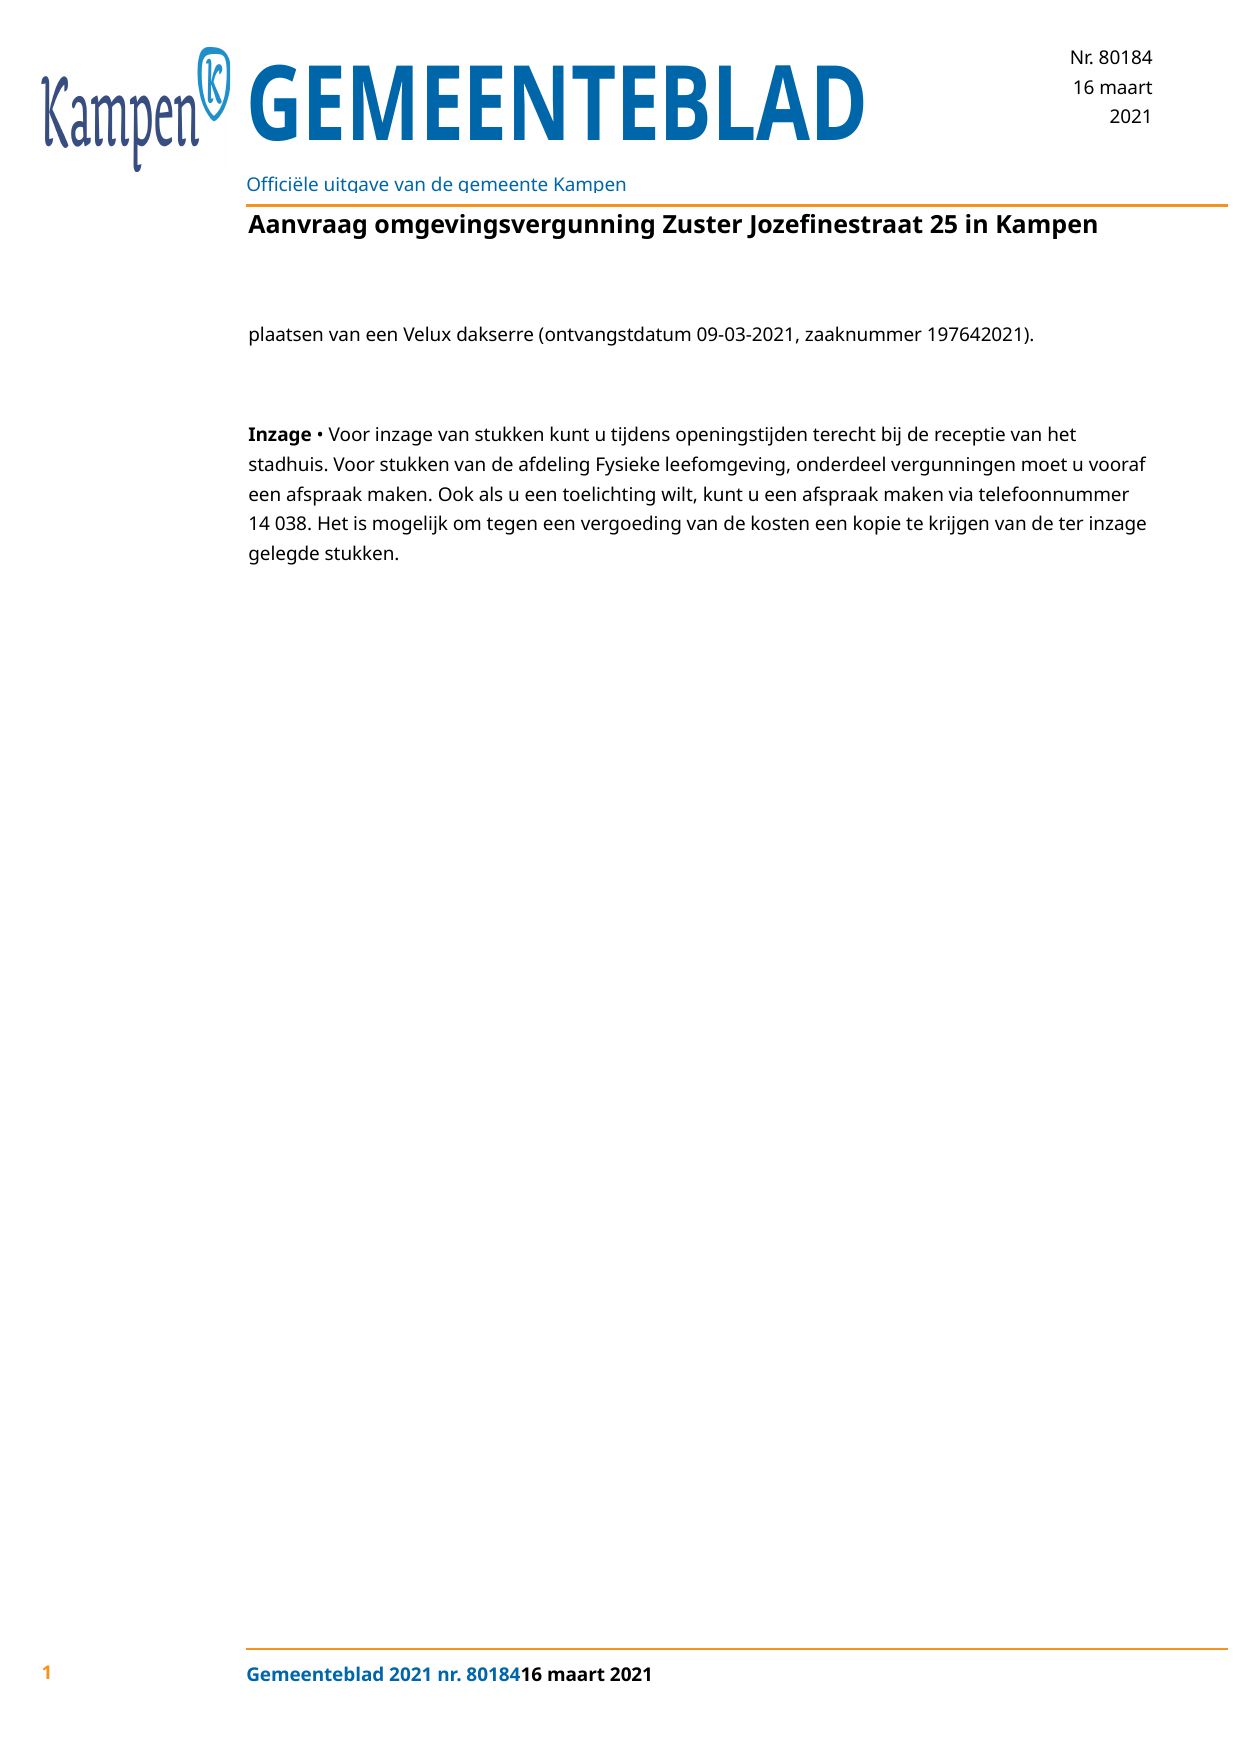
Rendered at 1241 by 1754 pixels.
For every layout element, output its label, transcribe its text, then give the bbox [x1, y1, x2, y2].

text plaatsen van een Velux dakserre (ontvangstdatum 09-03-2021, zaaknummer 197642021). [248, 321, 1152, 346]
text Aanvraag omgevingsvergunning Zuster Jozefinestraat 25 in Kampen [248, 207, 1152, 241]
text Inzage • Voor inzage van stukken kunt u tijdens openingstijden terecht bij de receptie van het stadhuis. Voor stukken van de afdeling Fysieke leefomgeving, onderdeel vergunningen moet u vooraf een afspraak maken. Ook als u een toelichting wilt, kunt u een afspraak maken via telefoonnummer 14 038. Het is mogelijk om tegen een vergoeding van de kosten een kopie te krijgen van de ter inzage gelegde stukken. [248, 422, 1152, 566]
picture [41, 47, 231, 172]
